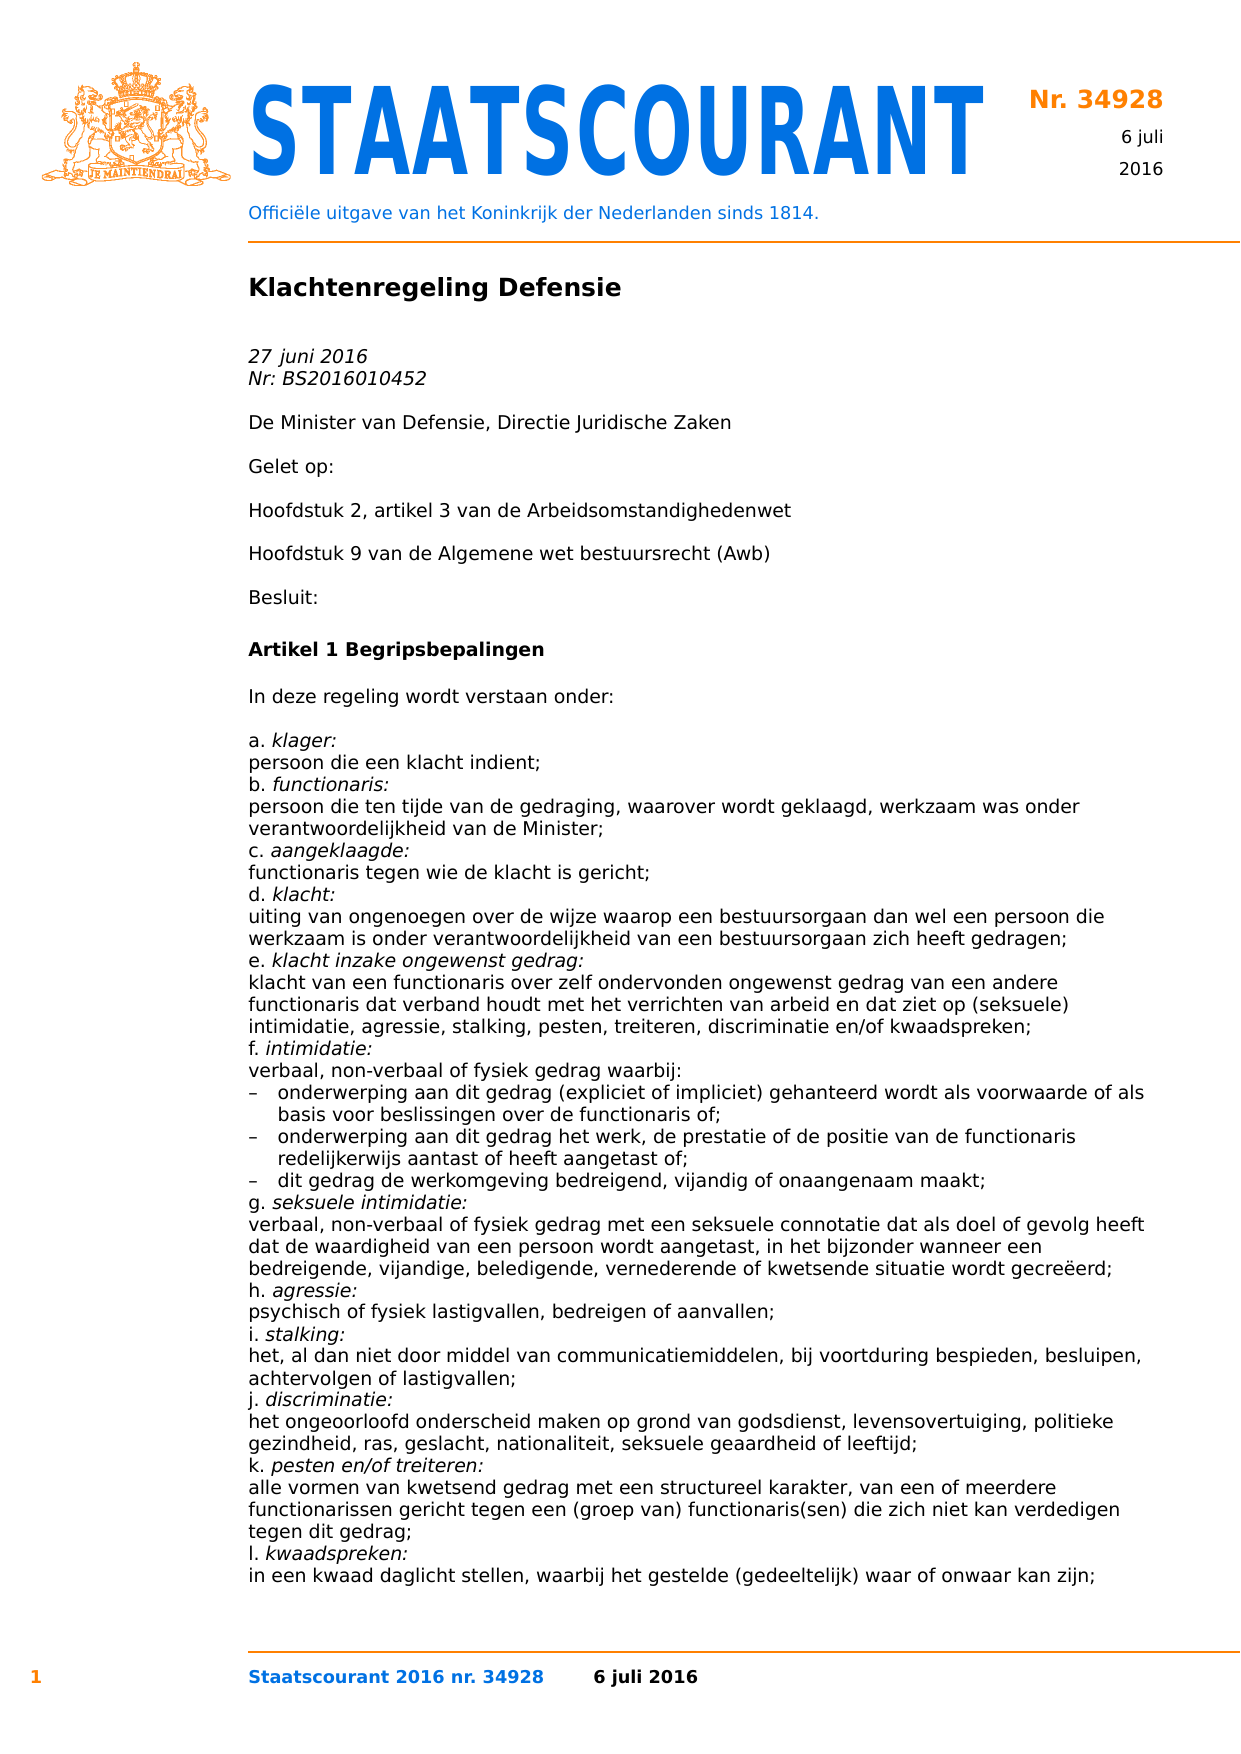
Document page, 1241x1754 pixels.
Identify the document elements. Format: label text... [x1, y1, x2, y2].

text – onderwerping aan dit gedrag (expliciet of impliciet) gehanteerd wordt als voorwaarde of als basis voor beslissingen over de functionaris of; [248, 1082, 1163, 1126]
picture [41, 62, 231, 186]
text i. stalking: [248, 1323, 1163, 1345]
text b. functionaris: [248, 774, 1163, 796]
text k. pesten en/of treiteren: [248, 1455, 1163, 1477]
text psychisch of fysiek lastigvallen, bedreigen of aanvallen; [248, 1301, 1163, 1323]
text c. aangeklaagde: [248, 840, 1163, 862]
text Hoofdstuk 2, artikel 3 van de Arbeidsomstandighedenwet [248, 499, 1163, 521]
text j. discriminatie: [248, 1389, 1163, 1411]
text Gelet op: [248, 456, 1163, 478]
subtitle Klachtenregeling Defensie [248, 273, 1163, 302]
text in een kwaad daglicht stellen, waarbij het gestelde (gedeeltelijk) waar of onwaar kan zijn; [248, 1565, 1163, 1587]
table_cell 6 juli [998, 121, 1240, 153]
text a. klager: [248, 730, 1163, 752]
table_header STAATSCOURANT [248, 62, 998, 203]
text klacht van een functionaris over zelf ondervonden ongewenst gedrag van een andere functionaris dat verband houdt met het verrichten van arbeid en dat ziet op (seksuele) intimidatie, agressie, stalking, pesten, treiteren, discriminatie en/of kwaadspreken; [248, 972, 1163, 1038]
text – dit gedrag de werkomgeving bedreigend, vijandig of onaangenaam maakt; [248, 1169, 1163, 1192]
table_header Nr. 34928 [998, 62, 1240, 121]
text In deze regeling wordt verstaan onder: [248, 686, 1163, 708]
text l. kwaadspreken: [248, 1543, 1163, 1565]
text persoon die ten tijde van de gedraging, waarover wordt geklaagd, werkzaam was onder verantwoordelijkheid van de Minister; [248, 796, 1163, 840]
table_cell Officiële uitgave van het Koninkrijk der Nederlanden sinds 1814. [248, 203, 1240, 241]
table_cell 2016 [998, 153, 1240, 203]
text Nr: BS2016010452 [248, 368, 1163, 390]
text het ongeoorloofd onderscheid maken op grond van godsdienst, levensovertuiging, politieke gezindheid, ras, geslacht, nationaliteit, seksuele geaardheid of leeftijd; [248, 1411, 1163, 1455]
text verbaal, non-verbaal of fysiek gedrag met een seksuele connotatie dat als doel of gevolg heeft dat de waardigheid van een persoon wordt aangetast, in het bijzonder wanneer een bedreigende, vijandige, beledigende, vernederende of kwetsende situatie wordt gecreëerd; [248, 1213, 1163, 1279]
text h. agressie: [248, 1279, 1163, 1301]
text verbaal, non-verbaal of fysiek gedrag waarbij: [248, 1060, 1163, 1082]
text g. seksuele intimidatie: [248, 1192, 1163, 1213]
text e. klacht inzake ongewenst gedrag: [248, 950, 1163, 972]
text De Minister van Defensie, Directie Juridische Zaken [248, 412, 1163, 434]
text alle vormen van kwetsend gedrag met een structureel karakter, van een of meerdere functionarissen gericht tegen een (groep van) functionaris(sen) die zich niet kan verdedigen tegen dit gedrag; [248, 1477, 1163, 1543]
text f. intimidatie: [248, 1038, 1163, 1060]
text Besluit: [248, 587, 1163, 609]
subtitle Artikel 1 Begripsbepalingen [248, 639, 1163, 661]
text d. klacht: [248, 884, 1163, 906]
text 27 juni 2016 [248, 346, 1163, 368]
table_header [25, 62, 248, 241]
text functionaris tegen wie de klacht is gericht; [248, 862, 1163, 884]
text het, al dan niet door middel van communicatiemiddelen, bij voortduring bespieden, besluipen, achtervolgen of lastigvallen; [248, 1345, 1163, 1389]
text persoon die een klacht indient; [248, 752, 1163, 774]
text uiting van ongenoegen over de wijze waarop een bestuursorgaan dan wel een persoon die werkzaam is onder verantwoordelijkheid van een bestuursorgaan zich heeft gedragen; [248, 906, 1163, 950]
text – onderwerping aan dit gedrag het werk, de prestatie of de positie van de functionaris redelijkerwijs aantast of heeft aangetast of; [248, 1126, 1163, 1169]
text Hoofdstuk 9 van de Algemene wet bestuursrecht (Awb) [248, 543, 1163, 565]
